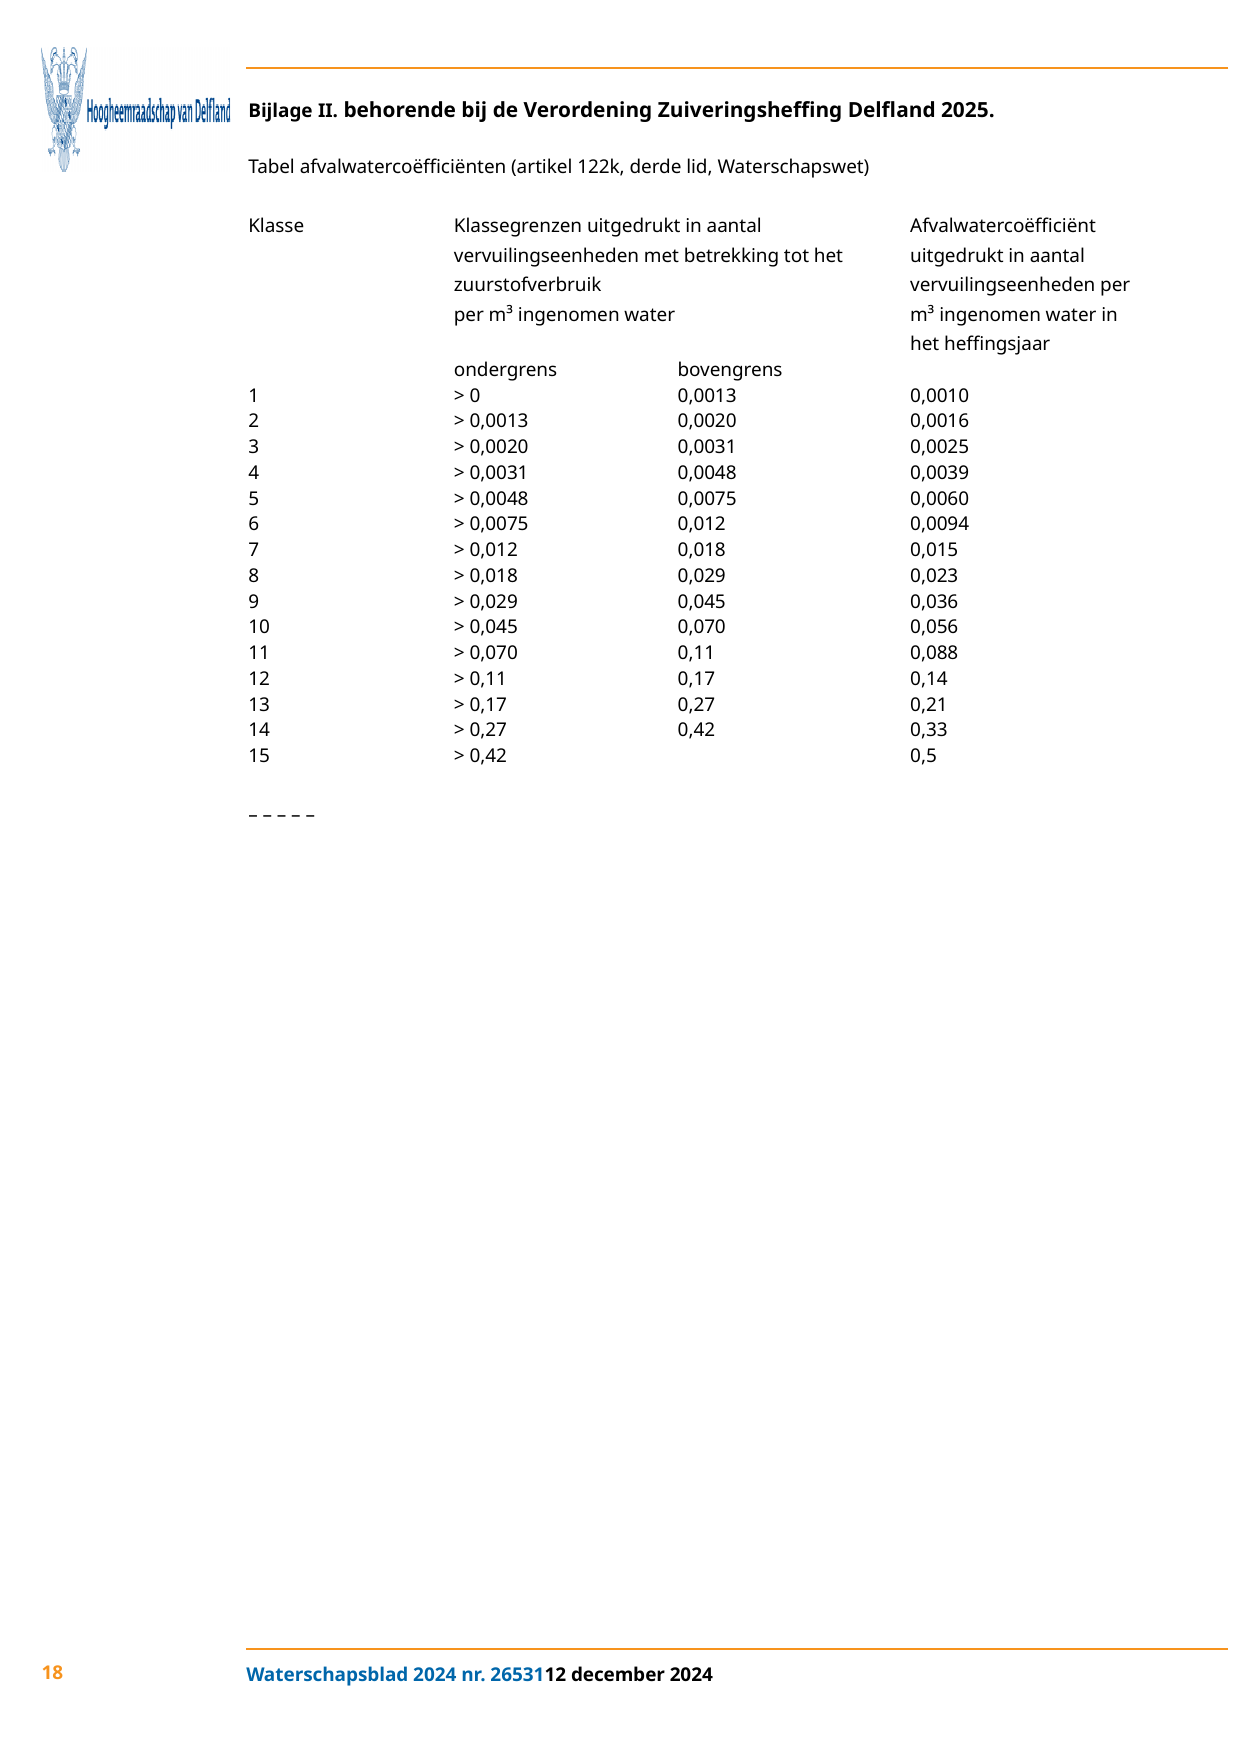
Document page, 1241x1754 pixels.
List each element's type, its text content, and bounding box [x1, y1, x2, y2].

table_cell 0,0075 [678, 485, 910, 511]
table_cell [910, 356, 1152, 382]
table_cell 0,0094 [910, 511, 1152, 536]
table_cell 0,029 [678, 562, 910, 588]
table_cell [248, 356, 454, 382]
table_cell 12 [248, 665, 454, 691]
table_cell 0,045 [678, 588, 910, 613]
table_cell 0,0025 [910, 434, 1152, 459]
table_cell > 0,0048 [454, 485, 677, 511]
table_cell 0,036 [910, 588, 1152, 613]
table_cell 4 [248, 459, 454, 485]
table_cell > 0,11 [454, 665, 677, 691]
table_cell 0,0031 [678, 434, 910, 459]
table_cell 0,012 [678, 511, 910, 536]
table_cell 1 [248, 382, 454, 408]
table_cell 0,33 [910, 716, 1152, 742]
table_cell 0,0048 [678, 459, 910, 485]
table_cell 0,070 [678, 614, 910, 639]
table_cell 10 [248, 614, 454, 639]
table_cell ondergrens [454, 356, 677, 382]
table_cell 11 [248, 639, 454, 665]
table_header Klassegrenzen uitgedrukt in aantal vervuilingseenheden met betrekking tot het zuurstofverbruik per m³ ingenomen water [454, 212, 910, 356]
table_cell > 0,070 [454, 639, 677, 665]
table_cell 0,42 [678, 716, 910, 742]
table_cell 0,5 [910, 742, 1152, 768]
table_cell 15 [248, 742, 454, 768]
table_cell 0,0016 [910, 408, 1152, 433]
picture [41, 47, 231, 172]
table_cell 7 [248, 536, 454, 562]
table_cell > 0,029 [454, 588, 677, 613]
table_header Afvalwatercoëfficiënt uitgedrukt in aantal vervuilingseenheden per m³ ingenomen water in het heffingsjaar [910, 212, 1152, 356]
table_cell 3 [248, 434, 454, 459]
table_cell > 0 [454, 382, 677, 408]
table_cell 13 [248, 691, 454, 716]
table_cell 0,21 [910, 691, 1152, 716]
table_cell > 0,0020 [454, 434, 677, 459]
table_cell > 0,045 [454, 614, 677, 639]
table_header Klasse [248, 212, 454, 356]
table_cell 6 [248, 511, 454, 536]
table_cell > 0,0031 [454, 459, 677, 485]
table_cell 5 [248, 485, 454, 511]
table_cell > 0,018 [454, 562, 677, 588]
table_cell 0,0060 [910, 485, 1152, 511]
table_cell 8 [248, 562, 454, 588]
table_cell bovengrens [678, 356, 910, 382]
table_cell 14 [248, 716, 454, 742]
table_cell > 0,17 [454, 691, 677, 716]
table_cell 0,27 [678, 691, 910, 716]
table_cell 0,018 [678, 536, 910, 562]
table_cell 0,17 [678, 665, 910, 691]
text Tabel afvalwatercoëfficiënten (artikel 122k, derde lid, Waterschapswet) [248, 153, 1152, 179]
table_cell > 0,27 [454, 716, 677, 742]
table_cell 0,0013 [678, 382, 910, 408]
text Bijlage II. behorende bij de Verordening Zuiveringsheffing Delfland 2025. [248, 95, 1152, 123]
table_cell > 0,0013 [454, 408, 677, 433]
table_cell 0,088 [910, 639, 1152, 665]
table_cell 0,056 [910, 614, 1152, 639]
table_cell 0,0039 [910, 459, 1152, 485]
table_cell 0,14 [910, 665, 1152, 691]
table_cell > 0,42 [454, 742, 677, 768]
table_cell 0,023 [910, 562, 1152, 588]
table_cell 0,0010 [910, 382, 1152, 408]
table_cell 0,11 [678, 639, 910, 665]
table_cell 9 [248, 588, 454, 613]
table_cell > 0,0075 [454, 511, 677, 536]
table_cell 2 [248, 408, 454, 433]
table_cell [678, 742, 910, 768]
table_cell > 0,012 [454, 536, 677, 562]
text – – – – – [248, 801, 1152, 826]
table_cell 0,0020 [678, 408, 910, 433]
table_cell 0,015 [910, 536, 1152, 562]
